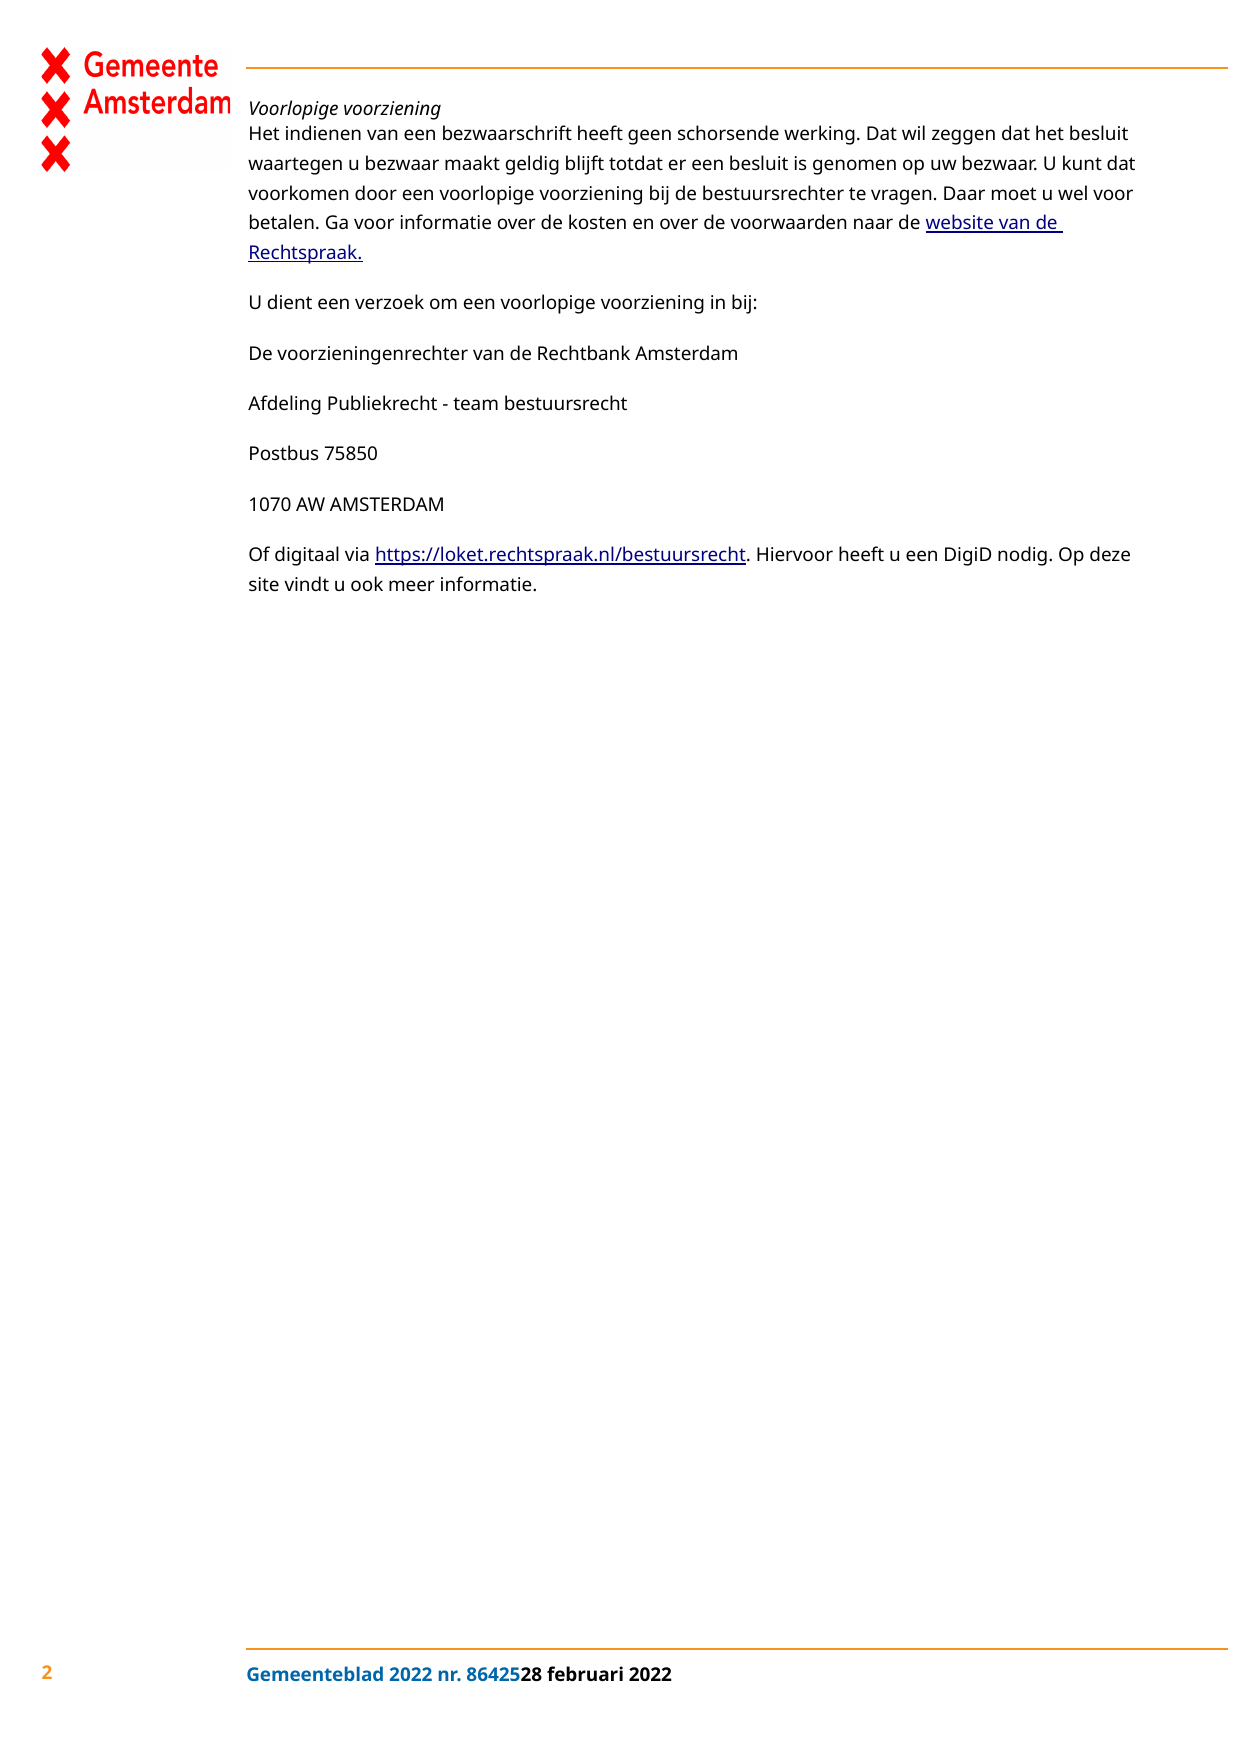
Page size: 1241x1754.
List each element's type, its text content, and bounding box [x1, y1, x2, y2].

text Afdeling Publiekrecht - team bestuursrecht [248, 390, 1152, 416]
picture [41, 47, 231, 172]
text Voorlopige voorziening [248, 95, 1152, 121]
text U dient een verzoek om een voorlopige voorziening in bij: [248, 289, 1152, 315]
text Of digitaal via https://loket.rechtspraak.nl/bestuursrecht. Hiervoor heeft u een DigiD nodig. Op deze site vindt u ook meer informatie. [248, 541, 1152, 597]
text De voorzieningenrechter van de Rechtbank Amsterdam [248, 340, 1152, 365]
text 1070 AW AMSTERDAM [248, 491, 1152, 517]
text Postbus 75850 [248, 441, 1152, 466]
text Het indienen van een bezwaarschrift heeft geen schorsende werking. Dat wil zeggen dat het besluit waartegen u bezwaar maakt geldig blijft totdat er een besluit is genomen op uw bezwaar. U kunt dat voorkomen door een voorlopige voorziening bij de bestuursrechter te vragen. Daar moet u wel voor betalen. Ga voor informatie over de kosten en over de voorwaarden naar de website van de Rechtspraak. [248, 121, 1152, 264]
